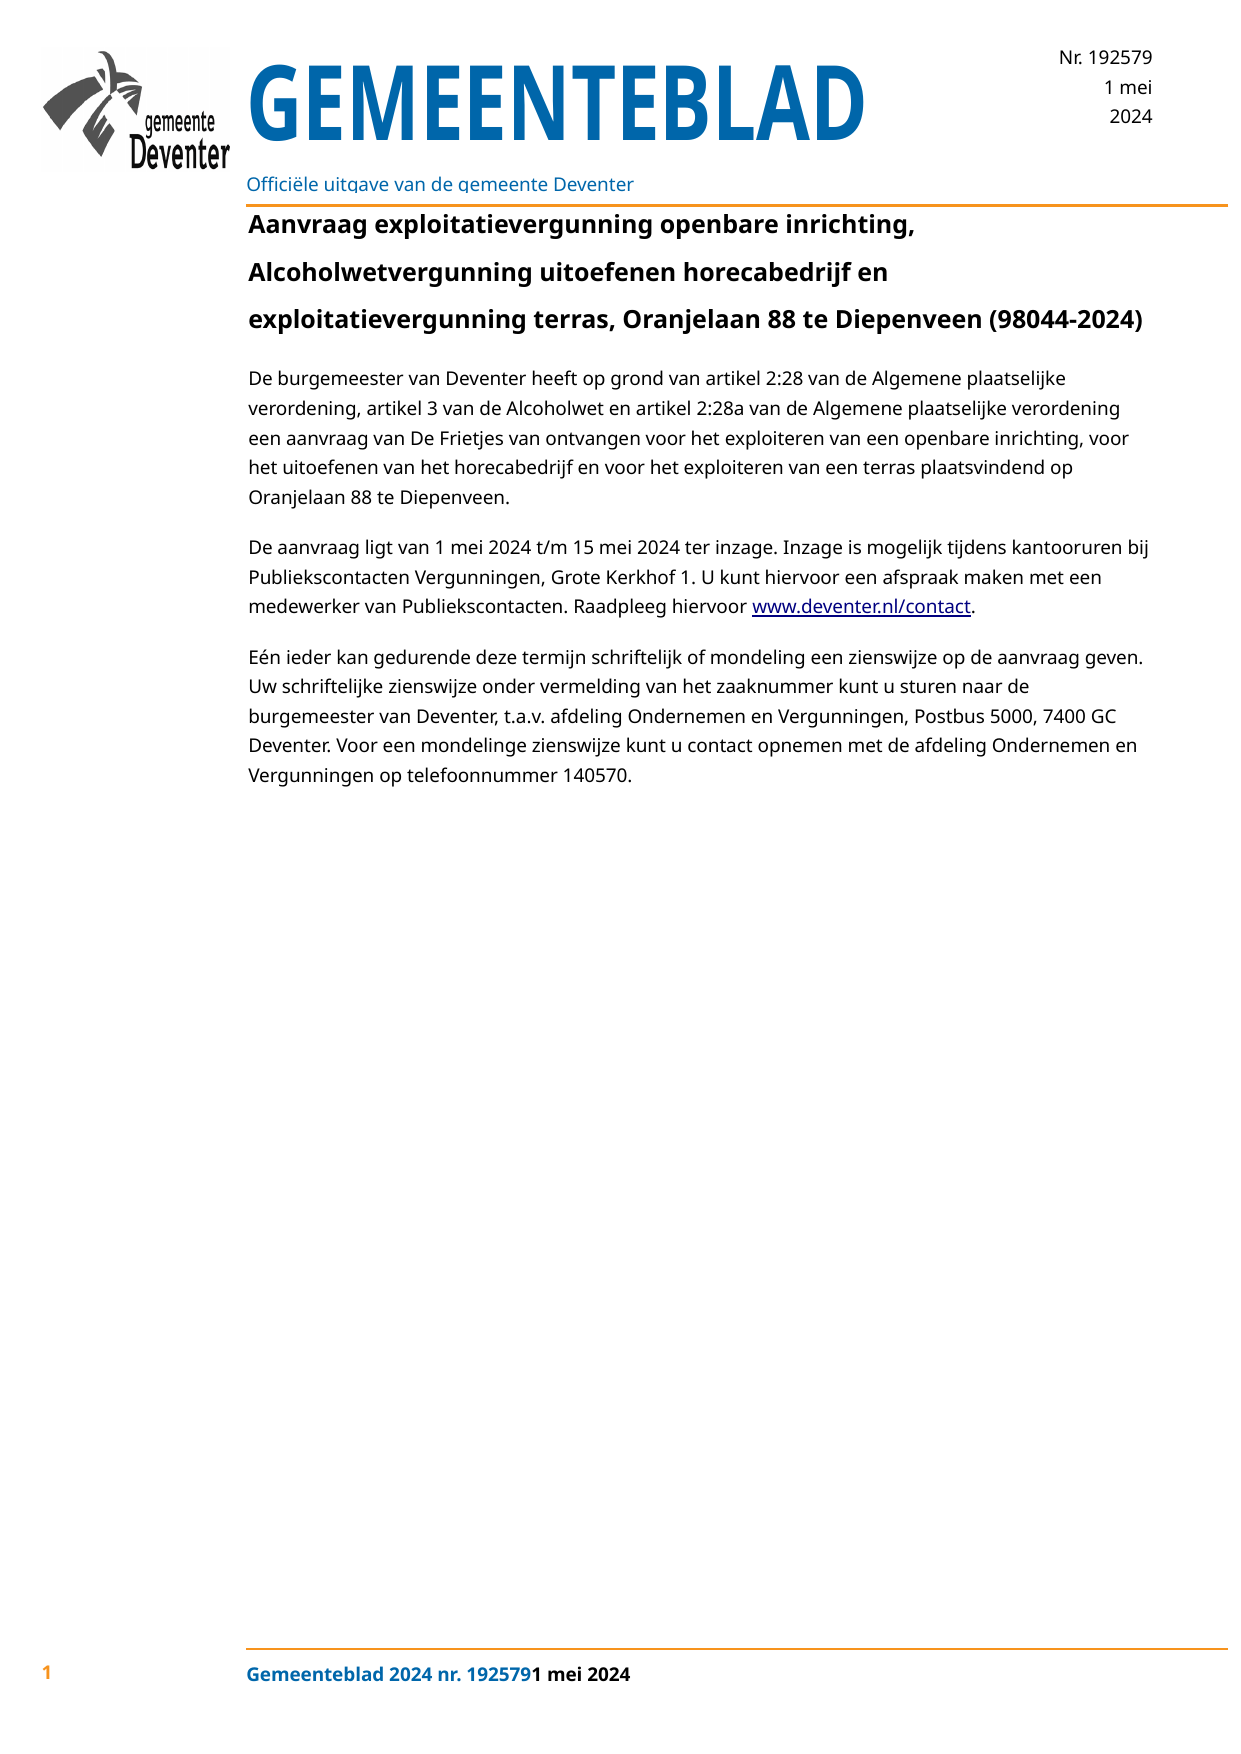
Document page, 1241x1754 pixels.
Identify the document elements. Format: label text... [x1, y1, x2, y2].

text De aanvraag ligt van 1 mei 2024 t/m 15 mei 2024 ter inzage. Inzage is mogelijk tijdens kantooruren bij Publiekscontacten Vergunningen, Grote Kerkhof 1. U kunt hiervoor een afspraak maken met een medewerker van Publiekscontacten. Raadpleeg hiervoor www.deventer.nl/contact. [248, 534, 1152, 619]
text De burgemeester van Deventer heeft op grond van artikel 2:28 van de Algemene plaatselijke verordening, artikel 3 van de Alcoholwet en artikel 2:28a van de Algemene plaatselijke verordening een aanvraag van De Frietjes van ontvangen voor het exploiteren van een openbare inrichting, voor het uitoefenen van het horecabedrijf en voor het exploiteren van een terras plaatsvindend op Oranjelaan 88 te Diepenveen. [248, 366, 1152, 509]
text Aanvraag exploitatievergunning openbare inrichting, Alcoholwetvergunning uitoefenen horecabedrijf en exploitatievergunning terras, Oranjelaan 88 te Diepenveen (98044-2024) [248, 207, 1152, 336]
text Eén ieder kan gedurende deze termijn schriftelijk of mondeling een zienswijze op de aanvraag geven. Uw schriftelijke zienswijze onder vermelding van het zaaknummer kunt u sturen naar de burgemeester van Deventer, t.a.v. afdeling Ondernemen en Vergunningen, Postbus 5000, 7400 GC Deventer. Voor een mondelinge zienswijze kunt u contact opnemen met de afdeling Ondernemen en Vergunningen op telefoonnummer 140570. [248, 644, 1152, 788]
picture [41, 47, 231, 172]
